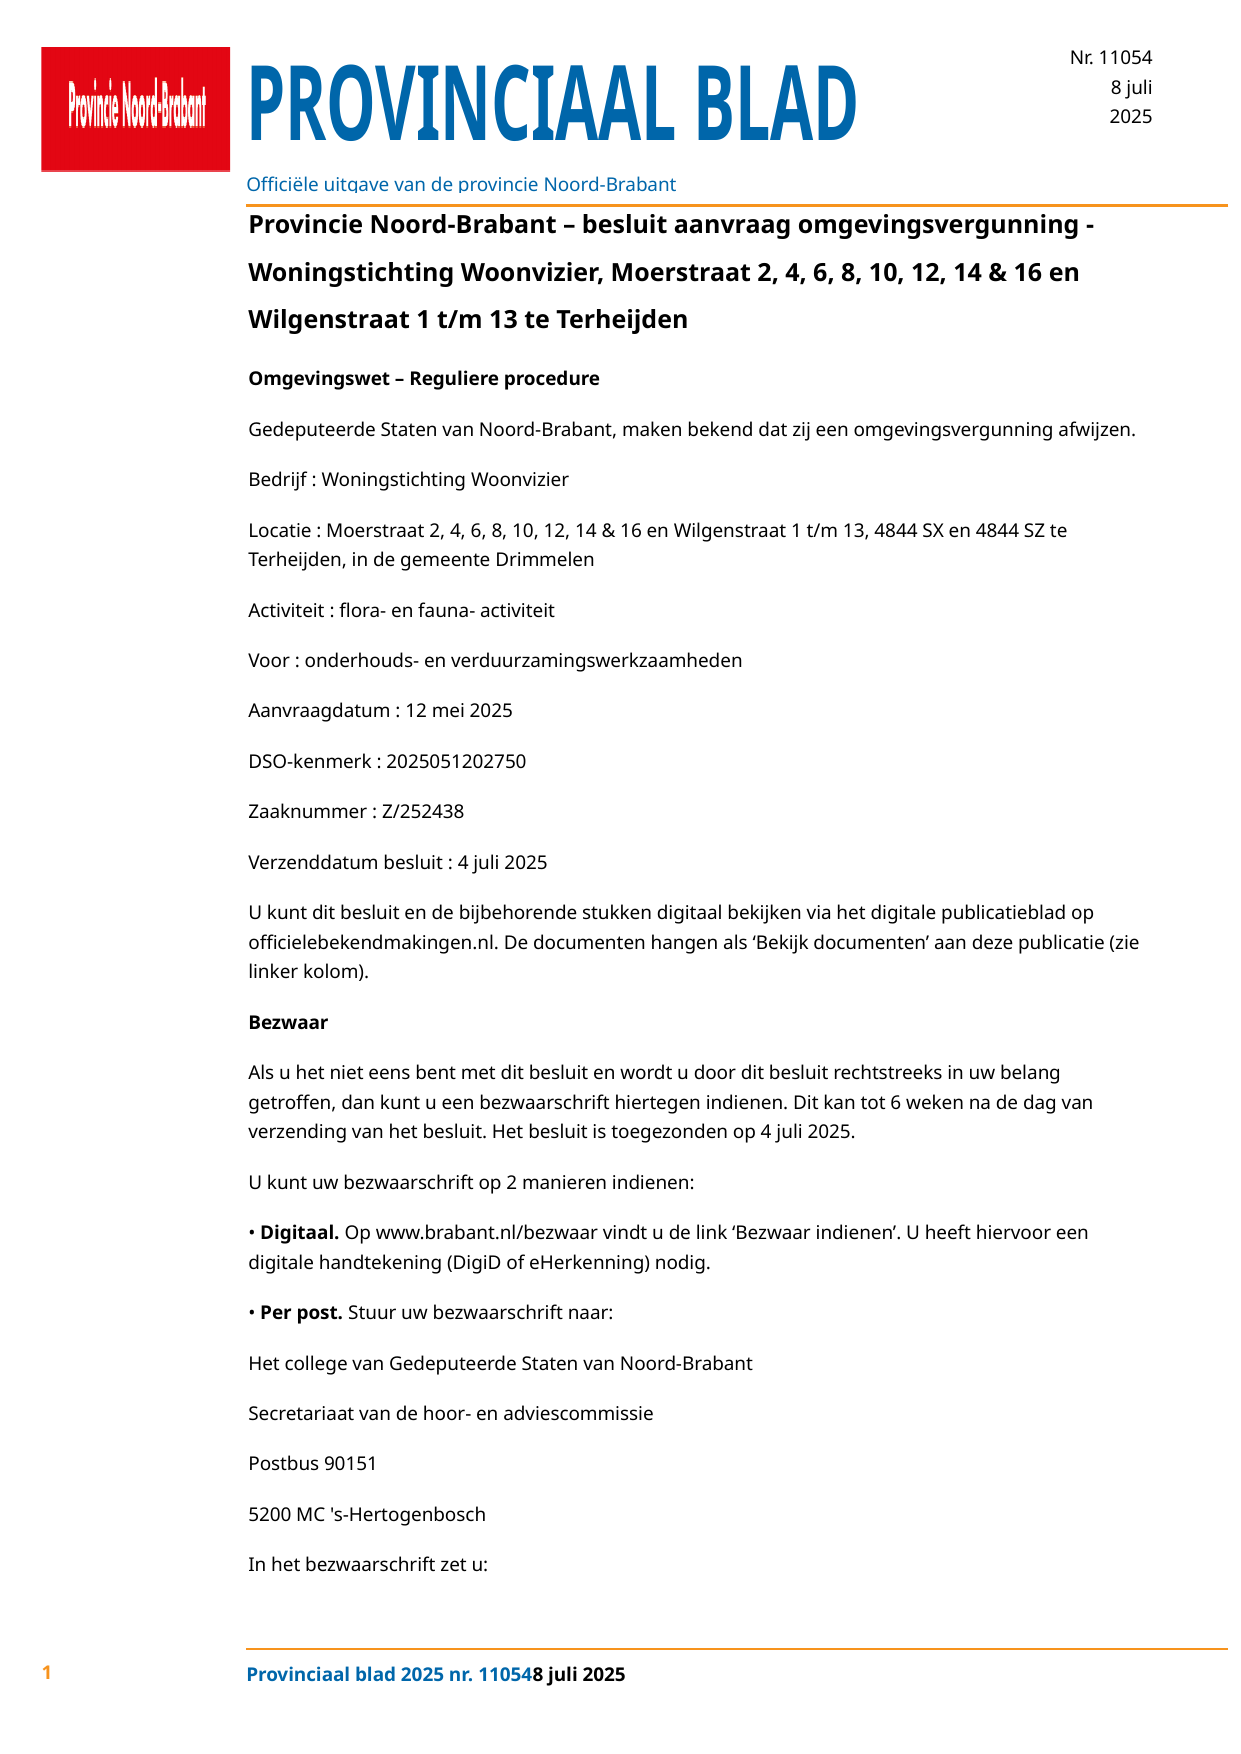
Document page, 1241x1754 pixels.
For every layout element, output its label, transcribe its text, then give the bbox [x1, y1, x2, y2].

text Gedeputeerde Staten van Noord-Brabant, maken bekend dat zij een omgevingsvergunning afwijzen. [248, 416, 1152, 442]
text Provincie Noord-Brabant – besluit aanvraag omgevingsvergunning - Woningstichting Woonvizier, Moerstraat 2, 4, 6, 8, 10, 12, 14 & 16 en Wilgenstraat 1 t/m 13 te Terheijden [248, 207, 1152, 336]
text Als u het niet eens bent met dit besluit en wordt u door dit besluit rechtstreeks in uw belang getroffen, dan kunt u een bezwaarschrift hiertegen indienen. Dit kan tot 6 weken na de dag van verzending van het besluit. Het besluit is toegezonden op 4 juli 2025. [248, 1059, 1152, 1144]
text DSO-kenmerk : 2025051202750 [248, 748, 1152, 774]
text Verzenddatum besluit : 4 juli 2025 [248, 849, 1152, 874]
text • Per post. Stuur uw bezwaarschrift naar: [248, 1299, 1152, 1325]
text Secretariaat van de hoor- en adviescommissie [248, 1400, 1152, 1426]
text Bedrijf : Woningstichting Woonvizier [248, 466, 1152, 492]
text • Digitaal. Op www.brabant.nl/bezwaar vindt u de link ‘Bezwaar indienen’. U heeft hiervoor een digitale handtekening (DigiD of eHerkenning) nodig. [248, 1219, 1152, 1274]
text Zaaknummer : Z/252438 [248, 798, 1152, 824]
text Voor : onderhouds- en verduurzamingswerkzaamheden [248, 647, 1152, 673]
text Postbus 90151 [248, 1451, 1152, 1476]
text 5200 MC 's‑Hertogenbosch [248, 1501, 1152, 1527]
text Locatie : Moerstraat 2, 4, 6, 8, 10, 12, 14 & 16 en Wilgenstraat 1 t/m 13, 4844 SX en 4844 SZ te Terheijden, in de gemeente Drimmelen [248, 517, 1152, 572]
text U kunt dit besluit en de bijbehorende stukken digitaal bekijken via het digitale publicatieblad op officielebekendmakingen.nl. De documenten hangen als ‘Bekijk documenten’ aan deze publicatie (zie linker kolom). [248, 899, 1152, 984]
text Omgevingswet – Reguliere procedure [248, 366, 1152, 391]
picture [41, 47, 231, 172]
text Het college van Gedeputeerde Staten van Noord-Brabant [248, 1350, 1152, 1375]
text Aanvraagdatum : 12 mei 2025 [248, 698, 1152, 723]
text Activiteit : flora- en fauna- activiteit [248, 597, 1152, 622]
text Bezwaar [248, 1009, 1152, 1034]
text U kunt uw bezwaarschrift op 2 manieren indienen: [248, 1169, 1152, 1194]
text In het bezwaarschrift zet u: [248, 1551, 1152, 1577]
